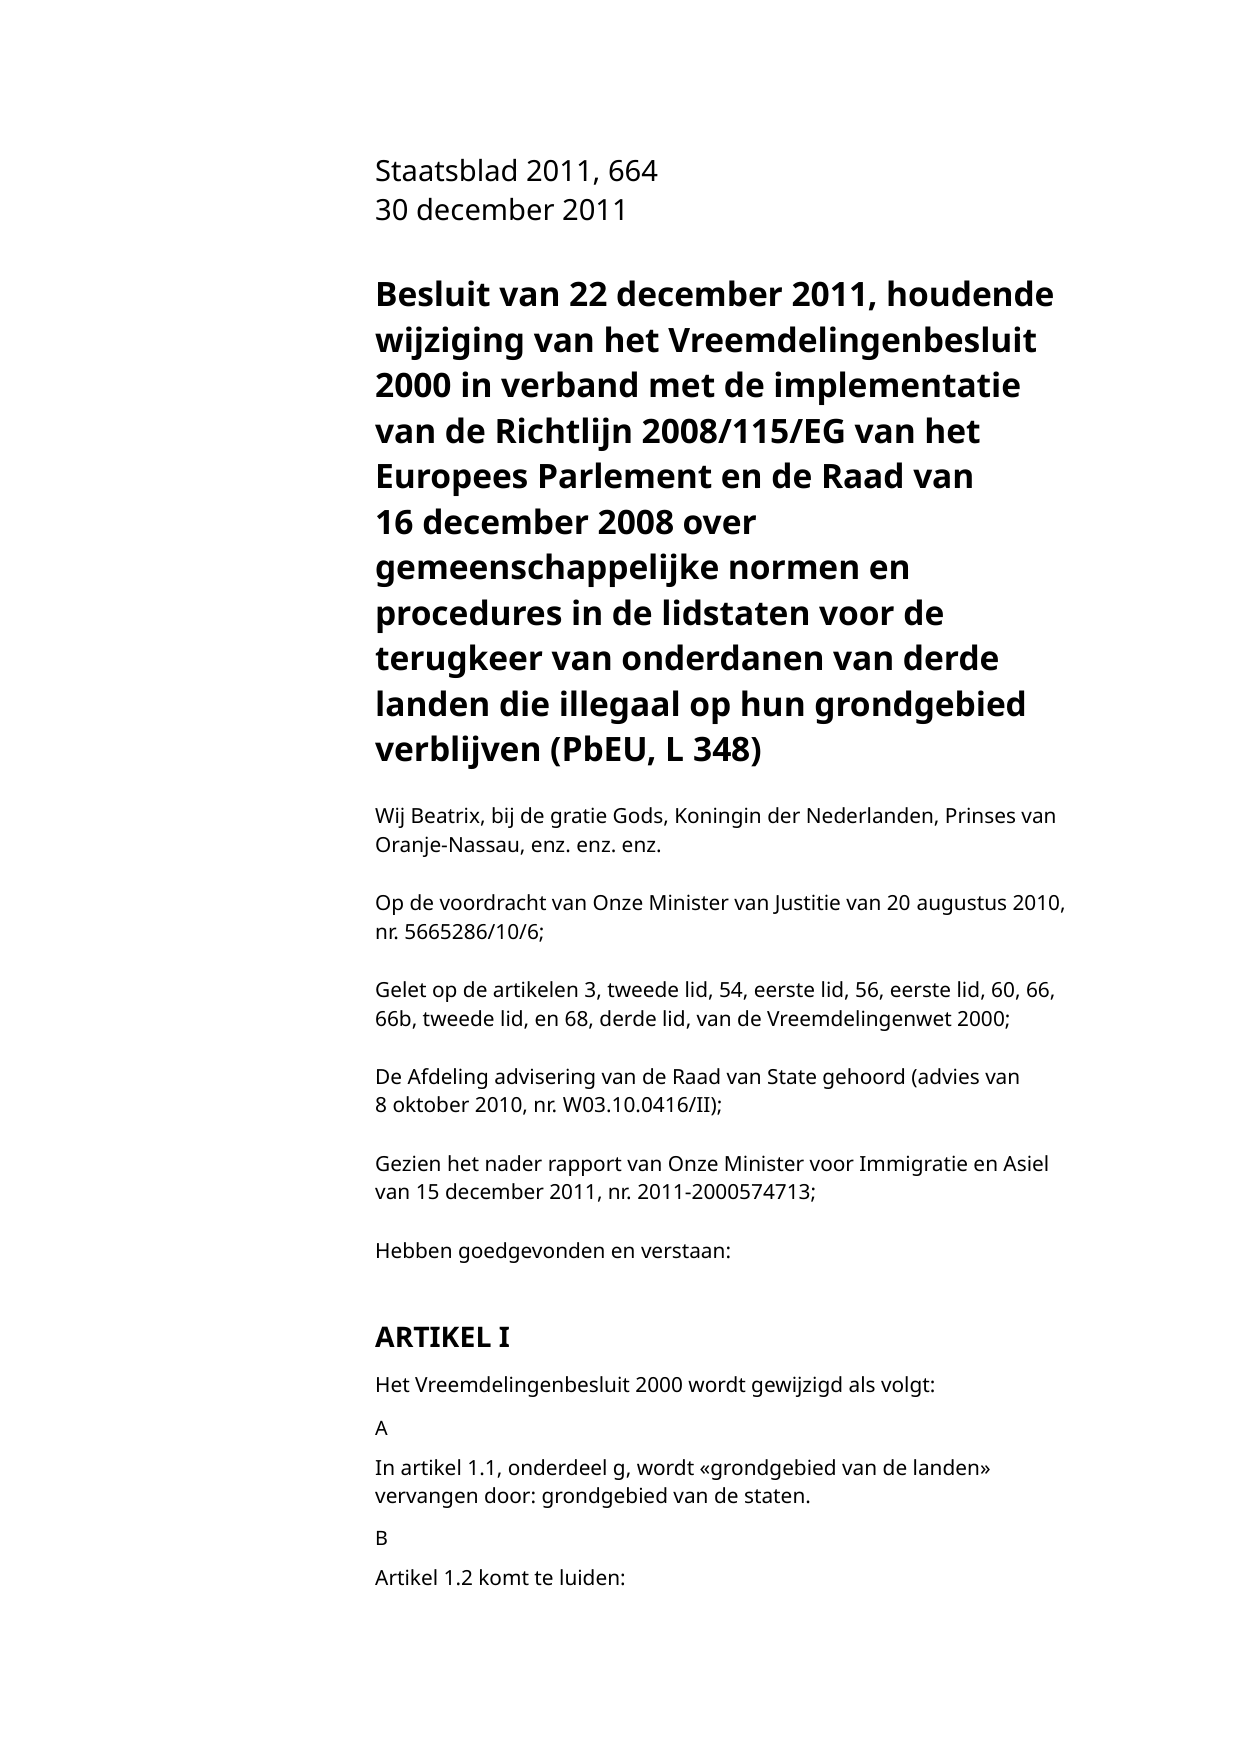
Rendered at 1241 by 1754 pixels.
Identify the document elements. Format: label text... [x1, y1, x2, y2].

text Het Vreemdelingenbesluit 2000 wordt gewijzigd als volgt: [375, 1371, 1090, 1399]
text Staatsblad 2011, 664 [375, 150, 1090, 190]
text Wij Beatrix, bij de gratie Gods, Koningin der Nederlanden, Prinses van Oranje-Nassau, enz. enz. enz. [375, 802, 1090, 858]
text Hebben goedgevonden en verstaan: [375, 1236, 1090, 1264]
subtitle Besluit van 22 december 2011, houdende wijziging van het Vreemdelingenbesluit 2000 in verband met de implementatie van de Richtlijn 2008/115/EG van het Europees Parlement en de Raad van 16 december 2008 over gemeenschappelijke normen en procedures in de lidstaten voor de terugkeer van onderdanen van derde landen die illegaal op hun grondgebied verblijven (PbEU, L 348) [375, 271, 1090, 772]
text Gelet op de artikelen 3, tweede lid, 54, eerste lid, 56, eerste lid, 60, 66, 66b, tweede lid, en 68, derde lid, van de Vreemdelingenwet 2000; [375, 975, 1090, 1032]
text Op de voordracht van Onze Minister van Justitie van 20 augustus 2010, nr. 5665286/10/6; [375, 888, 1090, 945]
text In artikel 1.1, onderdeel g, wordt «grondgebied van de landen» vervangen door: grondgebied van de staten. [375, 1453, 1090, 1509]
text De Afdeling advisering van de Raad van State gehoord (advies van 8 oktober 2010, nr. W03.10.0416/II); [375, 1062, 1090, 1119]
text Artikel 1.2 komt te luiden: [375, 1563, 1090, 1592]
text B [375, 1524, 1090, 1552]
text Gezien het nader rapport van Onze Minister voor Immigratie en Asiel van 15 december 2011, nr. 2011-2000574713; [375, 1149, 1090, 1206]
subtitle ARTIKEL I [375, 1317, 1090, 1356]
text 30 december 2011 [375, 190, 1090, 229]
text A [375, 1414, 1090, 1441]
